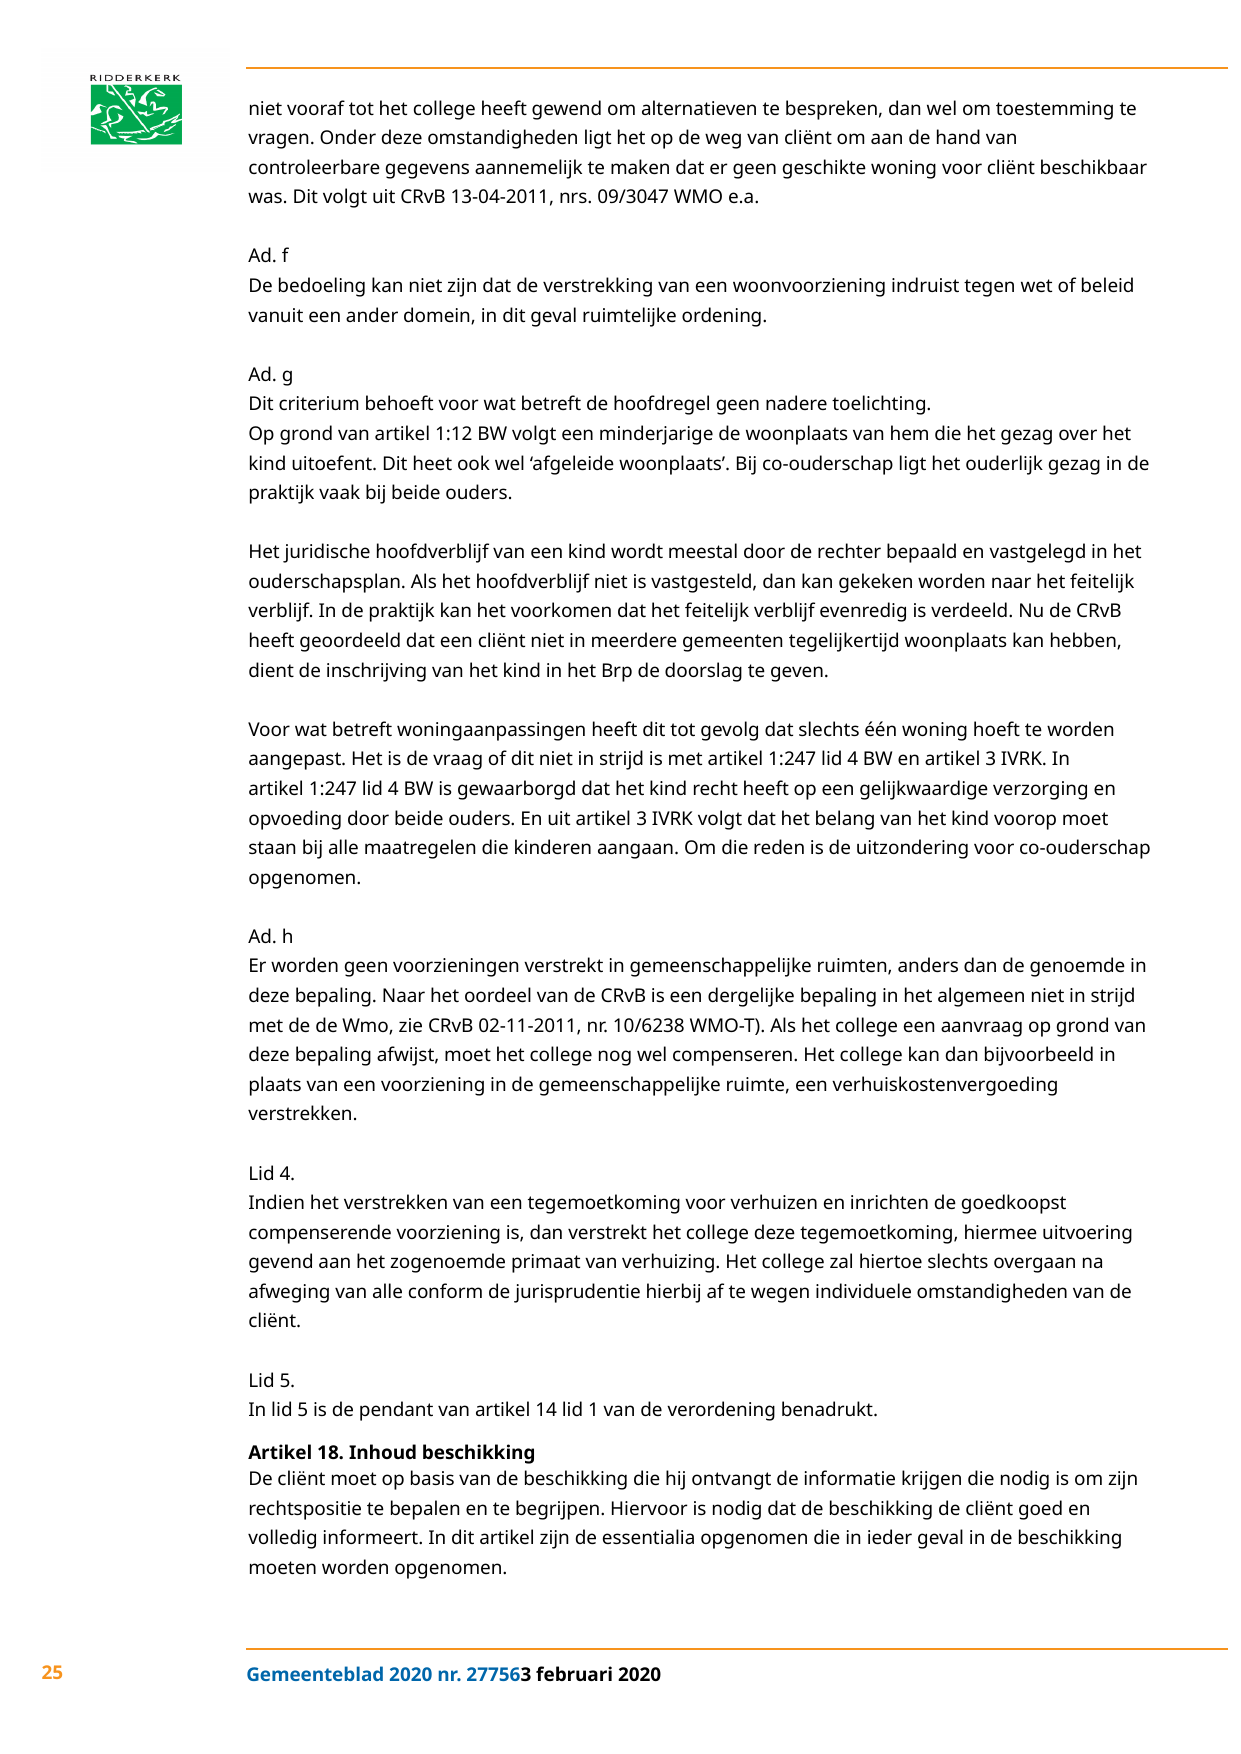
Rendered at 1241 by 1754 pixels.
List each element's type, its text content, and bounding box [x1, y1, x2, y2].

text Artikel 18. Inhoud beschikking [248, 1439, 1152, 1465]
text Lid 5. [248, 1367, 1152, 1393]
text Voor wat betreft woningaanpassingen heeft dit tot gevolg dat slechts één woning hoeft te worden aangepast. Het is de vraag of dit niet in strijd is met artikel 1:247 lid 4 BW en artikel 3 IVRK. In artikel 1:247 lid 4 BW is gewaarborgd dat het kind recht heeft op een gelijkwaardige verzorging en opvoeding door beide ouders. En uit artikel 3 IVRK volgt dat het belang van het kind voorop moet staan bij alle maatregelen die kinderen aangaan. Om die reden is de uitzondering voor co-ouderschap opgenomen. [248, 716, 1152, 890]
text De cliënt moet op basis van de beschikking die hij ontvangt de informatie krijgen die nodig is om zijn rechtspositie te bepalen en te begrijpen. Hiervoor is nodig dat de beschikking de cliënt goed en volledig informeert. In dit artikel zijn de essentialia opgenomen die in ieder geval in de beschikking moeten worden opgenomen. [248, 1465, 1152, 1580]
text In lid 5 is de pendant van artikel 14 lid 1 van de verordening benadrukt. [248, 1396, 1152, 1422]
text Ad. g [248, 361, 1152, 387]
picture [41, 47, 231, 172]
text De bedoeling kan niet zijn dat de verstrekking van een woonvoorziening indruist tegen wet of beleid vanuit een ander domein, in dit geval ruimtelijke ordening. [248, 272, 1152, 328]
text Lid 4. [248, 1160, 1152, 1186]
text Op grond van artikel 1:12 BW volgt een minderjarige de woonplaats van hem die het gezag over het kind uitoefent. Dit heet ook wel ‘afgeleide woonplaats’. Bij co-ouderschap ligt het ouderlijk gezag in de praktijk vaak bij beide ouders. [248, 420, 1152, 505]
text Het juridische hoofdverblijf van een kind wordt meestal door de rechter bepaald en vastgelegd in het ouderschapsplan. Als het hoofdverblijf niet is vastgesteld, dan kan gekeken worden naar het feitelijk verblijf. In de praktijk kan het voorkomen dat het feitelijk verblijf evenredig is verdeeld. Nu de CRvB heeft geoordeeld dat een cliënt niet in meerdere gemeenten tegelijkertijd woonplaats kan hebben, dient de inschrijving van het kind in het Brp de doorslag te geven. [248, 538, 1152, 683]
text Er worden geen voorzieningen verstrekt in gemeenschappelijke ruimten, anders dan de genoemde in deze bepaling. Naar het oordeel van de CRvB is een dergelijke bepaling in het algemeen niet in strijd met de de Wmo, zie CRvB 02-11-2011, nr. 10/6238 WMO-T). Als het college een aanvraag op grond van deze bepaling afwijst, moet het college nog wel compenseren. Het college kan dan bijvoorbeeld in plaats van een voorziening in de gemeenschappelijke ruimte, een verhuiskostenvergoeding verstrekken. [248, 953, 1152, 1126]
text Dit criterium behoeft voor wat betreft de hoofdregel geen nadere toelichting. [248, 391, 1152, 416]
text Ad. f [248, 243, 1152, 268]
text Indien het verstrekken van een tegemoetkoming voor verhuizen en inrichten de goedkoopst compenserende voorziening is, dan verstrekt het college deze tegemoetkoming, hiermee uitvoering gevend aan het zogenoemde primaat van verhuizing. Het college zal hiertoe slechts overgaan na afweging van alle conform de jurisprudentie hierbij af te wegen individuele omstandigheden van de cliënt. [248, 1189, 1152, 1333]
text niet vooraf tot het college heeft gewend om alternatieven te bespreken, dan wel om toestemming te vragen. Onder deze omstandigheden ligt het op de weg van cliënt om aan de hand van controleerbare gegevens aannemelijk te maken dat er geen geschikte woning voor cliënt beschikbaar was. Dit volgt uit CRvB 13-04-2011, nrs. 09/3047 WMO e.a. [248, 95, 1152, 209]
text Ad. h [248, 923, 1152, 949]
